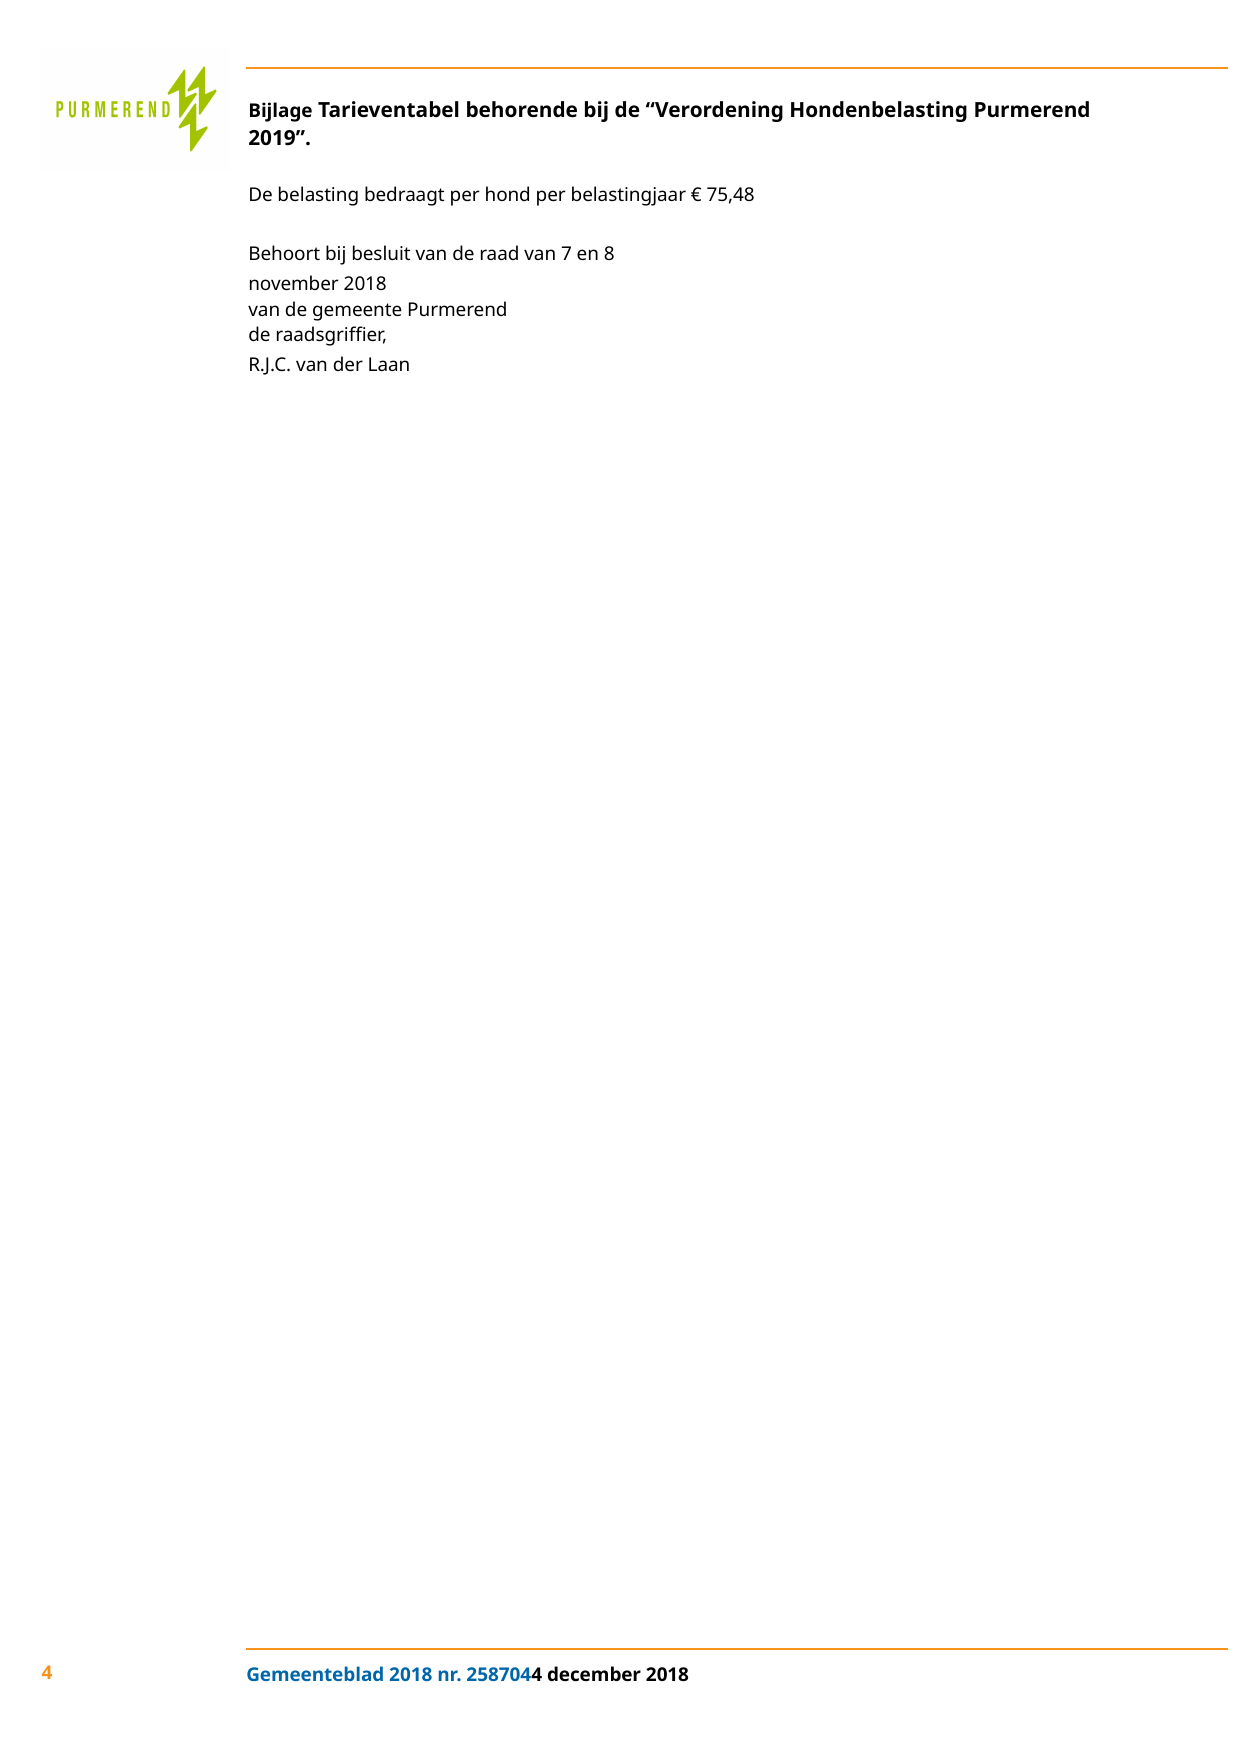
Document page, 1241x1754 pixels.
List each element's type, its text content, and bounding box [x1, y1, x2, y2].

table_cell van de gemeente Purmerend [248, 296, 700, 322]
text Bijlage Tarieventabel behorende bij de “Verordening Hondenbelasting Purmerend 2019”. [248, 95, 1152, 152]
table_cell de raadsgriffier, R.J.C. van der Laan [248, 322, 700, 377]
picture [41, 47, 231, 172]
text De belasting bedraagt per hond per belastingjaar € 75,48 [248, 181, 1152, 207]
table_header Behoort bij besluit van de raad van 7 en 8 november 2018 [248, 241, 700, 296]
